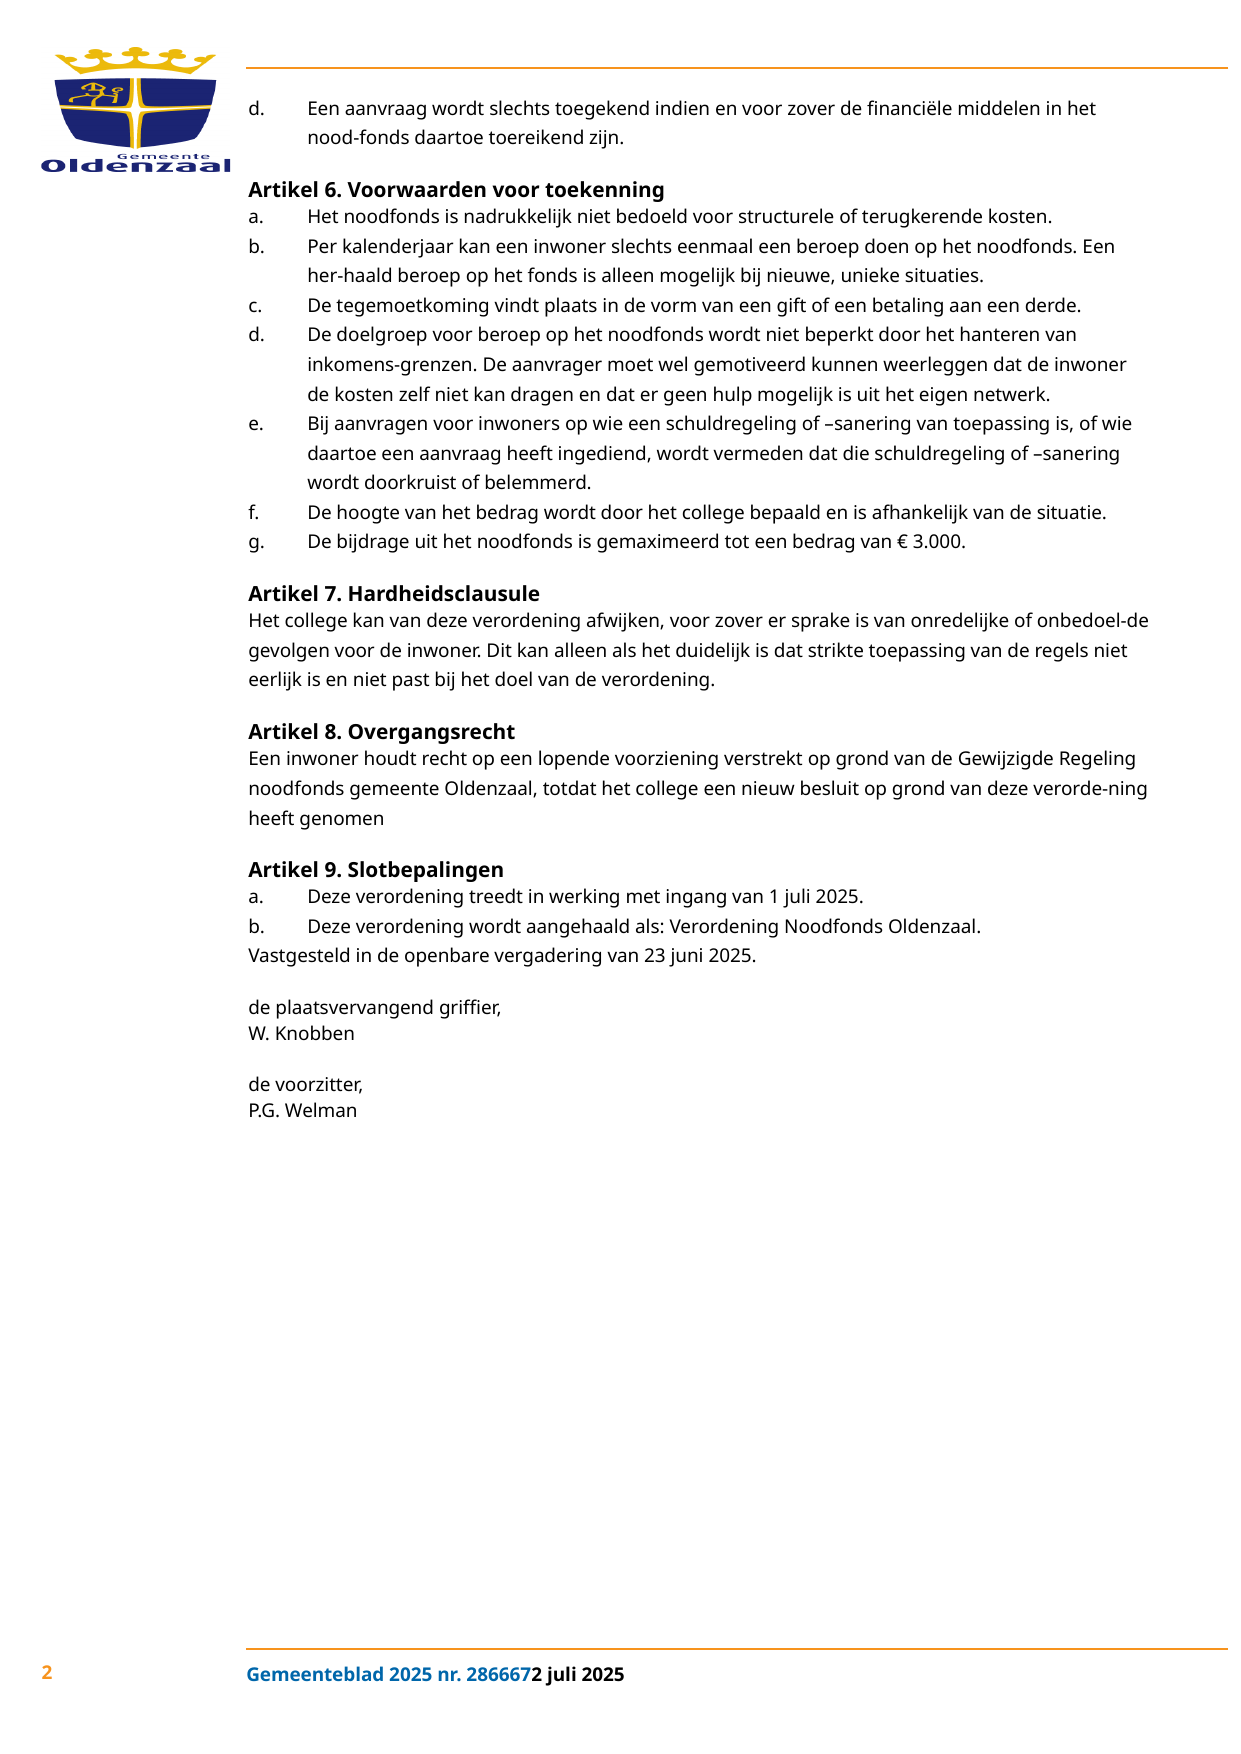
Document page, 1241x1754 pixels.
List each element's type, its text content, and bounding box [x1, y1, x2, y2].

list Een aanvraag wordt slechts toegekend indien en voor zover de financiële middelen in het nood-fonds daartoe toereikend zijn. [248, 95, 1152, 150]
list Per kalenderjaar kan een inwoner slechts eenmaal een beroep doen op het noodfonds. Een her-haald beroep op het fonds is alleen mogelijk bij nieuwe, unieke situaties. [248, 233, 1152, 288]
text Het college kan van deze verordening afwijken, voor zover er sprake is van onredelijke of onbedoel-de gevolgen voor de inwoner. Dit kan alleen als het duidelijk is dat strikte toepassing van de regels niet eerlijk is en niet past bij het doel van de verordening. [248, 607, 1152, 692]
list Bij aanvragen voor inwoners op wie een schuldregeling of –sanering van toepassing is, of wie daartoe een aanvraag heeft ingediend, wordt vermeden dat die schuldregeling of –sanering wordt doorkruist of belemmerd. [248, 410, 1152, 495]
picture [41, 47, 231, 172]
text de voorzitter, [248, 1071, 1152, 1097]
list De hoogte van het bedrag wordt door het college bepaald en is afhankelijk van de situatie. [248, 499, 1152, 525]
text Artikel 6. Voorwaarden voor toekenning [248, 175, 1152, 203]
text Vastgesteld in de openbare vergadering van 23 juni 2025. [248, 943, 1152, 968]
text W. Knobben [248, 1020, 1152, 1046]
list Het noodfonds is nadrukkelijk niet bedoeld voor structurele of terugkerende kosten. [248, 203, 1152, 229]
list Deze verordening treedt in werking met ingang van 1 juli 2025. [248, 883, 1152, 909]
text Een inwoner houdt recht op een lopende voorziening verstrekt op grond van de Gewijzigde Regeling noodfonds gemeente Oldenzaal, totdat het college een nieuw besluit op grond van deze verorde-ning heeft genomen [248, 746, 1152, 830]
text Artikel 7. Hardheidsclausule [248, 579, 1152, 607]
list De bijdrage uit het noodfonds is gemaximeerd tot een bedrag van € 3.000. [248, 529, 1152, 554]
list De tegemoetkoming vindt plaats in de vorm van een gift of een betaling aan een derde. [248, 292, 1152, 318]
text P.G. Welman [248, 1097, 1152, 1123]
list De doelgroep voor beroep op het noodfonds wordt niet beperkt door het hanteren van inkomens-grenzen. De aanvrager moet wel gemotiveerd kunnen weerleggen dat de inwoner de kosten zelf niet kan dragen en dat er geen hulp mogelijk is uit het eigen netwerk. [248, 322, 1152, 406]
text de plaatsvervangend griffier, [248, 994, 1152, 1020]
text Artikel 9. Slotbepalingen [248, 855, 1152, 883]
text Artikel 8. Overgangsrecht [248, 717, 1152, 746]
list Deze verordening wordt aangehaald als: Verordening Noodfonds Oldenzaal. [248, 913, 1152, 939]
